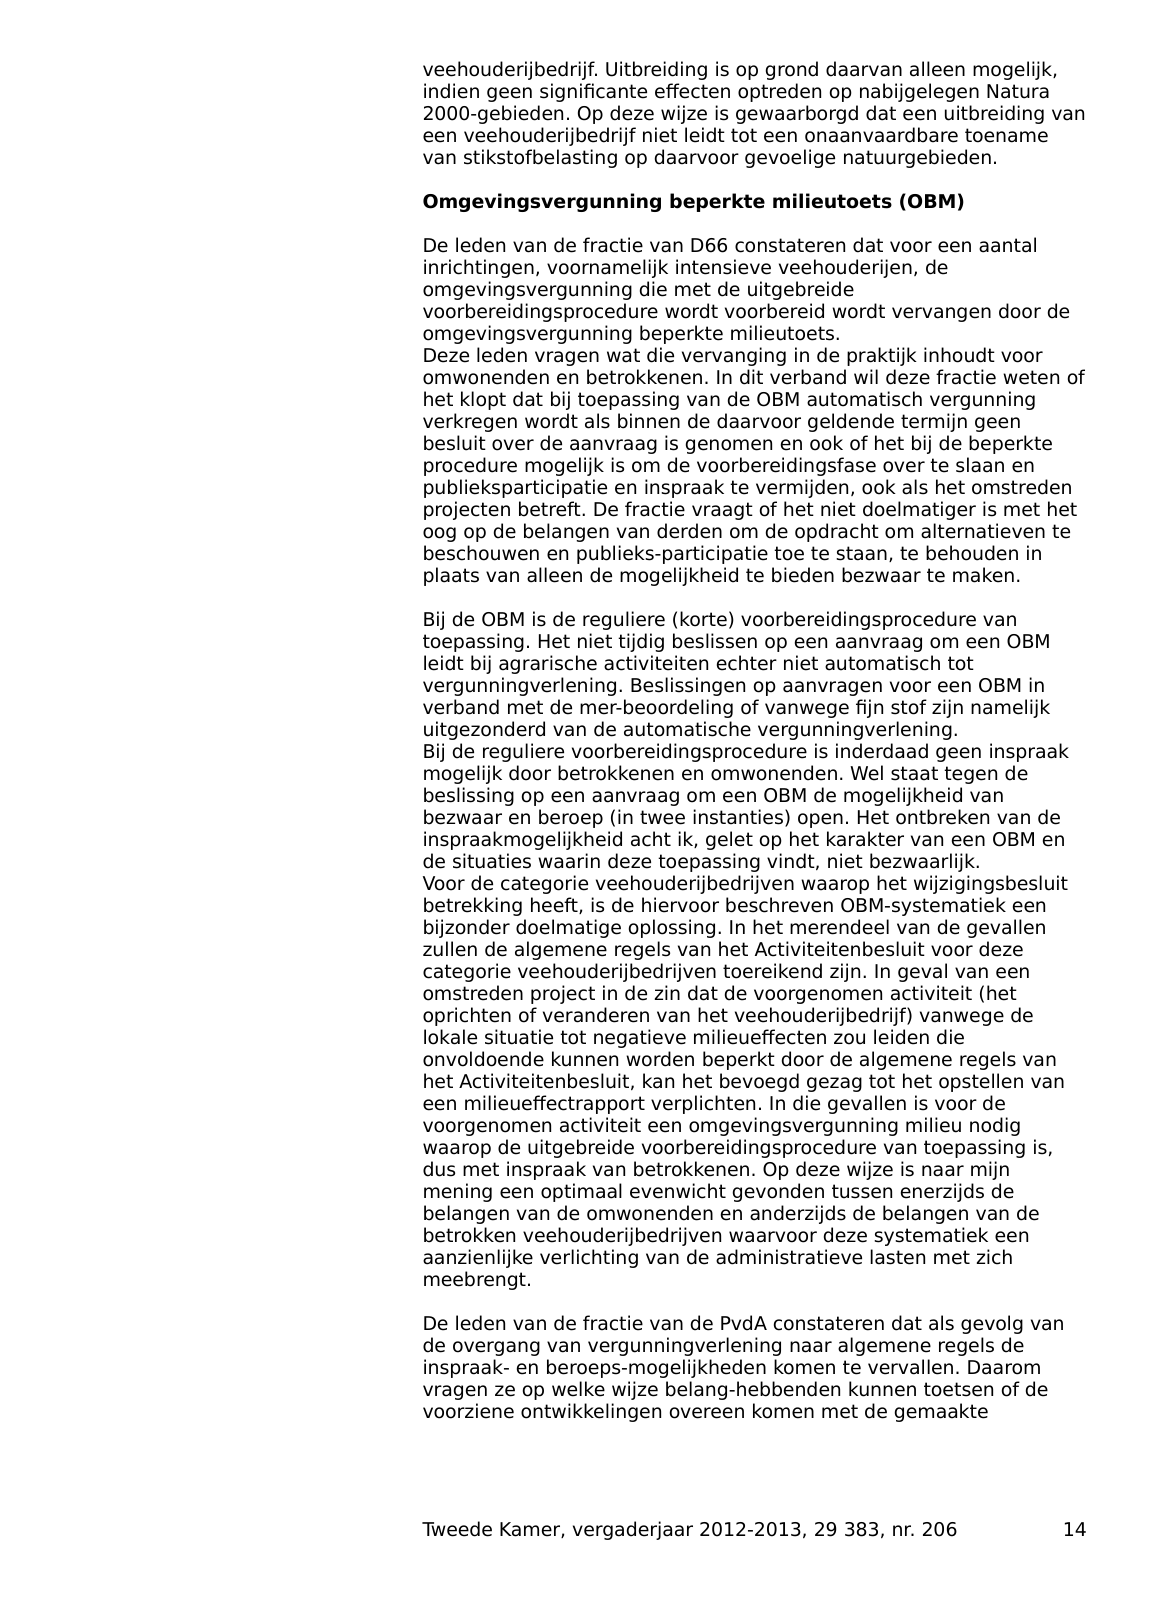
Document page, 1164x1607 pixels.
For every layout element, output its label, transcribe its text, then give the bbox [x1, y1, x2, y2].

text De leden van de fractie van de PvdA constateren dat als gevolg van de overgang van vergunningverlening naar algemene regels de inspraak- en beroeps-mogelijkheden komen te vervallen. Daarom vragen ze op welke wijze belang-hebbenden kunnen toetsen of de voorziene ontwikkelingen overeen komen met de gemaakte [422, 1313, 1087, 1423]
text veehouderijbedrijf. Uitbreiding is op grond daarvan alleen mogelijk, indien geen significante effecten optreden op nabijgelegen Natura 2000-gebieden. Op deze wijze is gewaarborgd dat een uitbreiding van een veehouderijbedrijf niet leidt tot een onaanvaardbare toename van stikstofbelasting op daarvoor gevoelige natuurgebieden. [422, 59, 1087, 169]
subtitle Omgevingsvergunning beperkte milieutoets (OBM) [422, 191, 1087, 213]
text Voor de categorie veehouderijbedrijven waarop het wijzigingsbesluit betrekking heeft, is de hiervoor beschreven OBM-systematiek een bijzonder doelmatige oplossing. In het merendeel van de gevallen zullen de algemene regels van het Activiteitenbesluit voor deze categorie veehouderijbedrijven toereikend zijn. In geval van een omstreden project in de zin dat de voorgenomen activiteit (het oprichten of veranderen van het veehouderijbedrijf) vanwege de lokale situatie tot negatieve milieueffecten zou leiden die onvoldoende kunnen worden beperkt door de algemene regels van het Activiteitenbesluit, kan het bevoegd gezag tot het opstellen van een milieueffectrapport verplichten. In die gevallen is voor de voorgenomen activiteit een omgevingsvergunning milieu nodig waarop de uitgebreide voorbereidingsprocedure van toepassing is, dus met inspraak van betrokkenen. Op deze wijze is naar mijn mening een optimaal evenwicht gevonden tussen enerzijds de belangen van de omwonenden en anderzijds de belangen van de betrokken veehouderijbedrijven waarvoor deze systematiek een aanzienlijke verlichting van de administratieve lasten met zich meebrengt. [422, 873, 1087, 1291]
text Deze leden vragen wat die vervanging in de praktijk inhoudt voor omwonenden en betrokkenen. In dit verband wil deze fractie weten of het klopt dat bij toepassing van de OBM automatisch vergunning verkregen wordt als binnen de daarvoor geldende termijn geen besluit over de aanvraag is genomen en ook of het bij de beperkte procedure mogelijk is om de voorbereidingsfase over te slaan en publieksparticipatie en inspraak te vermijden, ook als het omstreden projecten betreft. De fractie vraagt of het niet doelmatiger is met het oog op de belangen van derden om de opdracht om alternatieven te beschouwen en publieks-participatie toe te staan, te behouden in plaats van alleen de mogelijkheid te bieden bezwaar te maken. [422, 345, 1087, 587]
text Bij de reguliere voorbereidingsprocedure is inderdaad geen inspraak mogelijk door betrokkenen en omwonenden. Wel staat tegen de beslissing op een aanvraag om een OBM de mogelijkheid van bezwaar en beroep (in twee instanties) open. Het ontbreken van de inspraakmogelijkheid acht ik, gelet op het karakter van een OBM en de situaties waarin deze toepassing vindt, niet bezwaarlijk. [422, 741, 1087, 873]
text Bij de OBM is de reguliere (korte) voorbereidingsprocedure van toepassing. Het niet tijdig beslissen op een aanvraag om een OBM leidt bij agrarische activiteiten echter niet automatisch tot vergunningverlening. Beslissingen op aanvragen voor een OBM in verband met de mer-beoordeling of vanwege fijn stof zijn namelijk uitgezonderd van de automatische vergunningverlening. [422, 609, 1087, 741]
text De leden van de fractie van D66 constateren dat voor een aantal inrichtingen, voornamelijk intensieve veehouderijen, de omgevingsvergunning die met de uitgebreide voorbereidingsprocedure wordt voorbereid wordt vervangen door de omgevingsvergunning beperkte milieutoets. [422, 235, 1087, 345]
